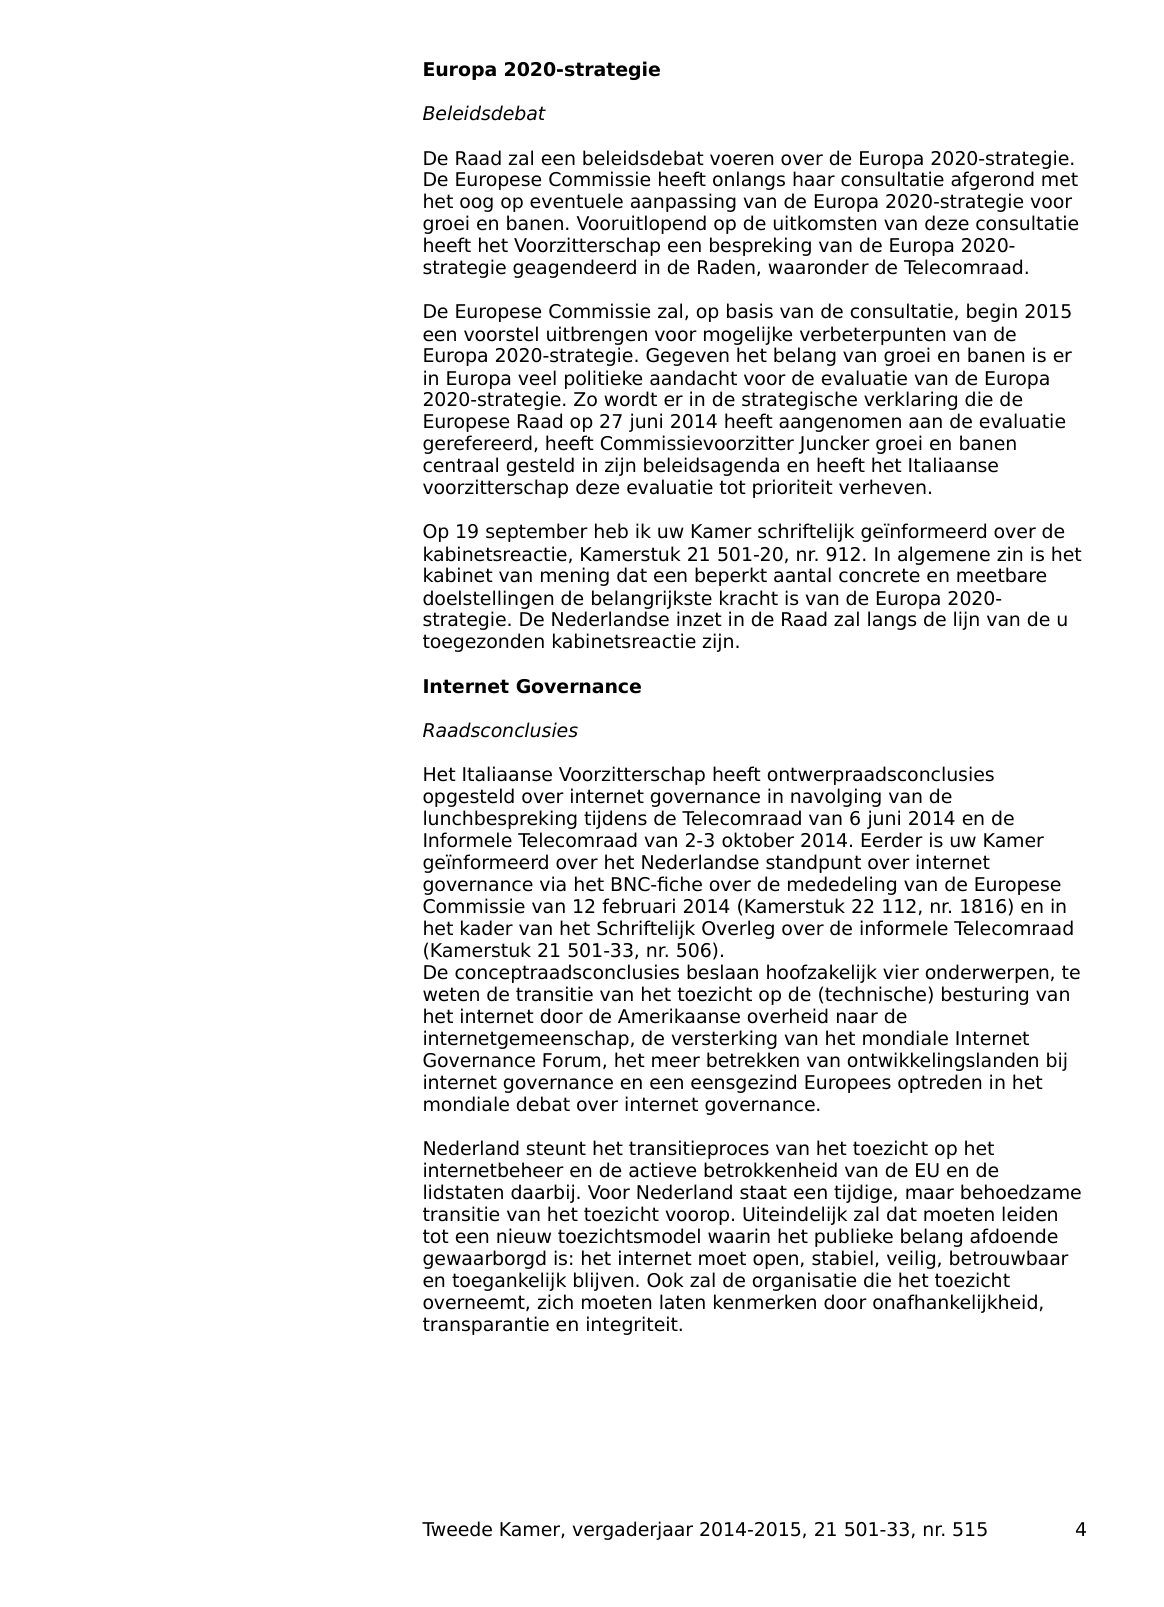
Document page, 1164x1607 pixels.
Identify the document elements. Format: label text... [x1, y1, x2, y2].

subtitle Beleidsdebat [422, 103, 1087, 125]
subtitle Europa 2020-strategie [422, 59, 1087, 81]
text Nederland steunt het transitieproces van het toezicht op het internetbeheer en de actieve betrokkenheid van de EU en de lidstaten daarbij. Voor Nederland staat een tijdige, maar behoedzame transitie van het toezicht voorop. Uiteindelijk zal dat moeten leiden tot een nieuw toezichtsmodel waarin het publieke belang afdoende gewaarborgd is: het internet moet open, stabiel, veilig, betrouwbaar en toegankelijk blijven. Ook zal de organisatie die het toezicht overneemt, zich moeten laten kenmerken door onafhankelijkheid, transparantie en integriteit. [422, 1138, 1087, 1336]
text Op 19 september heb ik uw Kamer schriftelijk geïnformeerd over de kabinetsreactie, Kamerstuk 21 501-20, nr. 912. In algemene zin is het kabinet van mening dat een beperkt aantal concrete en meetbare doelstellingen de belangrijkste kracht is van de Europa 2020-strategie. De Nederlandse inzet in de Raad zal langs de lijn van de u toegezonden kabinetsreactie zijn. [422, 521, 1087, 653]
subtitle Internet Governance [422, 676, 1087, 697]
subtitle Raadsconclusies [422, 720, 1087, 742]
text De Europese Commissie zal, op basis van de consultatie, begin 2015 een voorstel uitbrengen voor mogelijke verbeterpunten van de Europa 2020-strategie. Gegeven het belang van groei en banen is er in Europa veel politieke aandacht voor de evaluatie van de Europa 2020-strategie. Zo wordt er in de strategische verklaring die de Europese Raad op 27 juni 2014 heeft aangenomen aan de evaluatie gerefereerd, heeft Commissievoorzitter Juncker groei en banen centraal gesteld in zijn beleidsagenda en heeft het Italiaanse voorzitterschap deze evaluatie tot prioriteit verheven. [422, 301, 1087, 499]
text Het Italiaanse Voorzitterschap heeft ontwerpraadsconclusies opgesteld over internet governance in navolging van de lunchbespreking tijdens de Telecomraad van 6 juni 2014 en de Informele Telecomraad van 2-3 oktober 2014. Eerder is uw Kamer geïnformeerd over het Nederlandse standpunt over internet governance via het BNC-fiche over de mededeling van de Europese Commissie van 12 februari 2014 (Kamerstuk 22 112, nr. 1816) en in het kader van het Schriftelijk Overleg over de informele Telecomraad (Kamerstuk 21 501-33, nr. 506). [422, 764, 1087, 962]
text De Raad zal een beleidsdebat voeren over de Europa 2020-strategie. De Europese Commissie heeft onlangs haar consultatie afgerond met het oog op eventuele aanpassing van de Europa 2020-strategie voor groei en banen. Vooruitlopend op de uitkomsten van deze consultatie heeft het Voorzitterschap een bespreking van de Europa 2020-strategie geagendeerd in de Raden, waaronder de Telecomraad. [422, 147, 1087, 279]
text De conceptraadsconclusies beslaan hoofzakelijk vier onderwerpen, te weten de transitie van het toezicht op de (technische) besturing van het internet door de Amerikaanse overheid naar de internetgemeenschap, de versterking van het mondiale Internet Governance Forum, het meer betrekken van ontwikkelingslanden bij internet governance en een eensgezind Europees optreden in het mondiale debat over internet governance. [422, 962, 1087, 1116]
